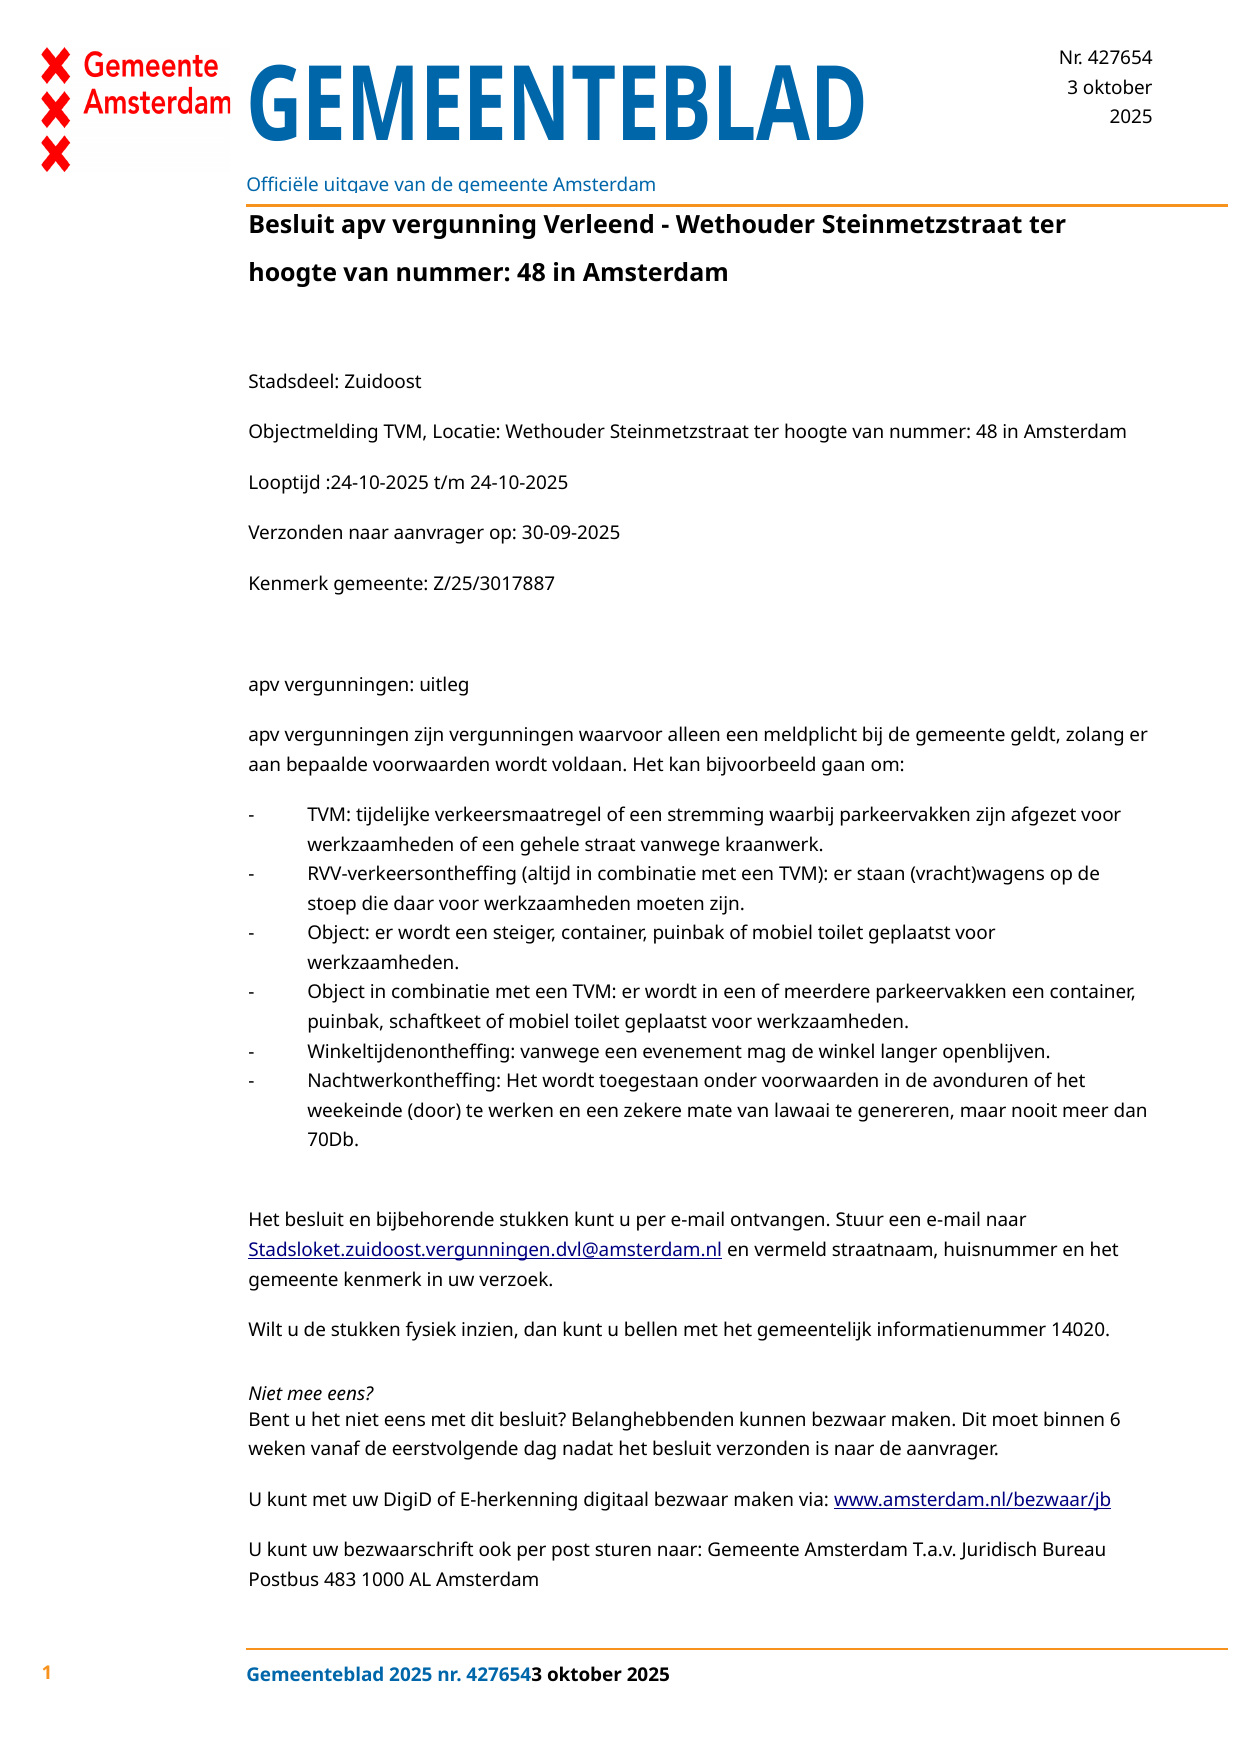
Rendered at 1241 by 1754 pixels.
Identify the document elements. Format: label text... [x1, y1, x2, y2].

text Kenmerk gemeente: Z/25/3017887 [248, 570, 1152, 596]
text Besluit apv vergunning Verleend - Wethouder Steinmetzstraat ter hoogte van nummer: 48 in Amsterdam [248, 207, 1152, 288]
text Objectmelding TVM, Locatie: Wethouder Steinmetzstraat ter hoogte van nummer: 48 in Amsterdam [248, 419, 1152, 444]
list TVM: tijdelijke verkeersmaatregel of een stremming waarbij parkeervakken zijn afgezet voor werkzaamheden of een gehele straat vanwege kraanwerk. [248, 801, 1152, 857]
list Nachtwerkontheffing: Het wordt toegestaan onder voorwaarden in de avonduren of het weekeinde (door) te werken en een zekere mate van lawaai te genereren, maar nooit meer dan 70Db. [248, 1067, 1152, 1152]
text Looptijd :24-10-2025 t/m 24-10-2025 [248, 469, 1152, 495]
list RVV-verkeersontheffing (altijd in combinatie met een TVM): er staan (vracht)wagens op de stoep die daar voor werkzaamheden moeten zijn. [248, 860, 1152, 916]
text Het besluit en bijbehorende stukken kunt u per e-mail ontvangen. Stuur een e-mail naar Stadsloket.zuidoost.vergunningen.dvl@amsterdam.nl en vermeld straatnaam, huisnummer en het gemeente kenmerk in uw verzoek. [248, 1207, 1152, 1292]
text Wilt u de stukken fysiek inzien, dan kunt u bellen met het gemeentelijk informatienummer 14020. [248, 1316, 1152, 1342]
text U kunt met uw DigiD of E-herkenning digitaal bezwaar maken via: www.amsterdam.nl/bezwaar/jb [248, 1486, 1152, 1512]
text Bent u het niet eens met dit besluit? Belanghebbenden kunnen bezwaar maken. Dit moet binnen 6 weken vanaf de eerstvolgende dag nadat het besluit verzonden is naar de aanvrager. [248, 1406, 1152, 1461]
list Object: er wordt een steiger, container, puinbak of mobiel toilet geplaatst voor werkzaamheden. [248, 919, 1152, 975]
list Object in combinatie met een TVM: er wordt in een of meerdere parkeervakken een container, puinbak, schaftkeet of mobiel toilet geplaatst voor werkzaamheden. [248, 979, 1152, 1034]
list Winkeltijdenontheffing: vanwege een evenement mag de winkel langer openblijven. [248, 1038, 1152, 1064]
picture [41, 47, 231, 172]
text Niet mee eens? [248, 1380, 1152, 1406]
text Verzonden naar aanvrager op: 30-09-2025 [248, 519, 1152, 545]
text Stadsdeel: Zuidoost [248, 368, 1152, 394]
text apv vergunningen: uitleg [248, 671, 1152, 697]
text apv vergunningen zijn vergunningen waarvoor alleen een meldplicht bij de gemeente geldt, zolang er aan bepaalde voorwaarden wordt voldaan. Het kan bijvoorbeeld gaan om: [248, 721, 1152, 777]
text U kunt uw bezwaarschrift ook per post sturen naar: Gemeente Amsterdam T.a.v. Juridisch Bureau Postbus 483 1000 AL Amsterdam [248, 1536, 1152, 1592]
